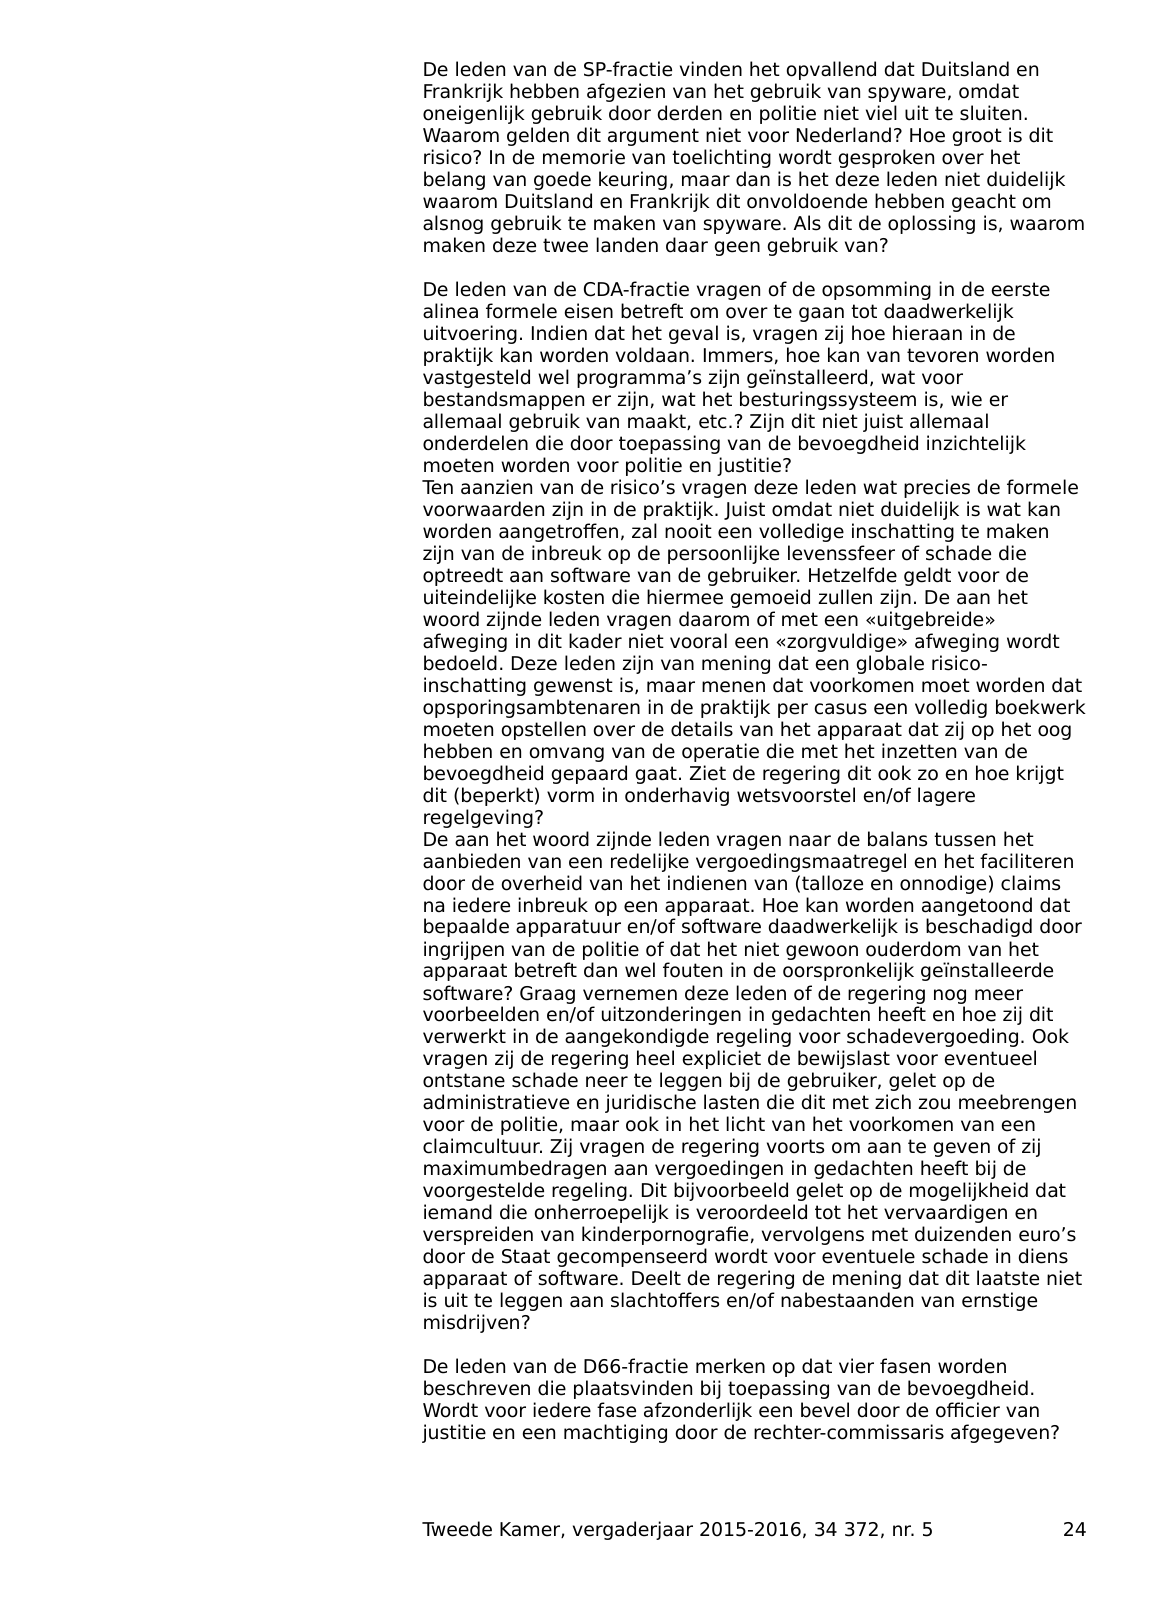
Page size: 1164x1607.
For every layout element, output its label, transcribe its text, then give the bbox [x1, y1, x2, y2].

text De aan het woord zijnde leden vragen naar de balans tussen het aanbieden van een redelijke vergoedingsmaatregel en het faciliteren door de overheid van het indienen van (talloze en onnodige) claims na iedere inbreuk op een apparaat. Hoe kan worden aangetoond dat bepaalde apparatuur en/of software daadwerkelijk is beschadigd door ingrijpen van de politie of dat het niet gewoon ouderdom van het apparaat betreft dan wel fouten in de oorspronkelijk geïnstalleerde software? Graag vernemen deze leden of de regering nog meer voorbeelden en/of uitzonderingen in gedachten heeft en hoe zij dit verwerkt in de aangekondigde regeling voor schadevergoeding. Ook vragen zij de regering heel expliciet de bewijslast voor eventueel ontstane schade neer te leggen bij de gebruiker, gelet op de administratieve en juridische lasten die dit met zich zou meebrengen voor de politie, maar ook in het licht van het voorkomen van een claimcultuur. Zij vragen de regering voorts om aan te geven of zij maximumbedragen aan vergoedingen in gedachten heeft bij de voorgestelde regeling. Dit bijvoorbeeld gelet op de mogelijkheid dat iemand die onherroepelijk is veroordeeld tot het vervaardigen en verspreiden van kinderpornografie, vervolgens met duizenden euro’s door de Staat gecompenseerd wordt voor eventuele schade in diens apparaat of software. Deelt de regering de mening dat dit laatste niet is uit te leggen aan slachtoffers en/of nabestaanden van ernstige misdrijven? [422, 828, 1087, 1334]
text De leden van de D66-fractie merken op dat vier fasen worden beschreven die plaatsvinden bij toepassing van de bevoegdheid. Wordt voor iedere fase afzonderlijk een bevel door de officier van justitie en een machtiging door de rechter-commissaris afgegeven? [422, 1356, 1087, 1444]
text De leden van de CDA-fractie vragen of de opsomming in de eerste alinea formele eisen betreft om over te gaan tot daadwerkelijk uitvoering. Indien dat het geval is, vragen zij hoe hieraan in de praktijk kan worden voldaan. Immers, hoe kan van tevoren worden vastgesteld wel programma’s zijn geïnstalleerd, wat voor bestandsmappen er zijn, wat het besturingssysteem is, wie er allemaal gebruik van maakt, etc.? Zijn dit niet juist allemaal onderdelen die door toepassing van de bevoegdheid inzichtelijk moeten worden voor politie en justitie? [422, 279, 1087, 477]
text Ten aanzien van de risico’s vragen deze leden wat precies de formele voorwaarden zijn in de praktijk. Juist omdat niet duidelijk is wat kan worden aangetroffen, zal nooit een volledige inschatting te maken zijn van de inbreuk op de persoonlijke levenssfeer of schade die optreedt aan software van de gebruiker. Hetzelfde geldt voor de uiteindelijke kosten die hiermee gemoeid zullen zijn. De aan het woord zijnde leden vragen daarom of met een «uitgebreide» afweging in dit kader niet vooral een «zorgvuldige» afweging wordt bedoeld. Deze leden zijn van mening dat een globale risico-inschatting gewenst is, maar menen dat voorkomen moet worden dat opsporingsambtenaren in de praktijk per casus een volledig boekwerk moeten opstellen over de details van het apparaat dat zij op het oog hebben en omvang van de operatie die met het inzetten van de bevoegdheid gepaard gaat. Ziet de regering dit ook zo en hoe krijgt dit (beperkt) vorm in onderhavig wetsvoorstel en/of lagere regelgeving? [422, 477, 1087, 828]
text De leden van de SP-fractie vinden het opvallend dat Duitsland en Frankrijk hebben afgezien van het gebruik van spyware, omdat oneigenlijk gebruik door derden en politie niet viel uit te sluiten. Waarom gelden dit argument niet voor Nederland? Hoe groot is dit risico? In de memorie van toelichting wordt gesproken over het belang van goede keuring, maar dan is het deze leden niet duidelijk waarom Duitsland en Frankrijk dit onvoldoende hebben geacht om alsnog gebruik te maken van spyware. Als dit de oplossing is, waarom maken deze twee landen daar geen gebruik van? [422, 59, 1087, 257]
